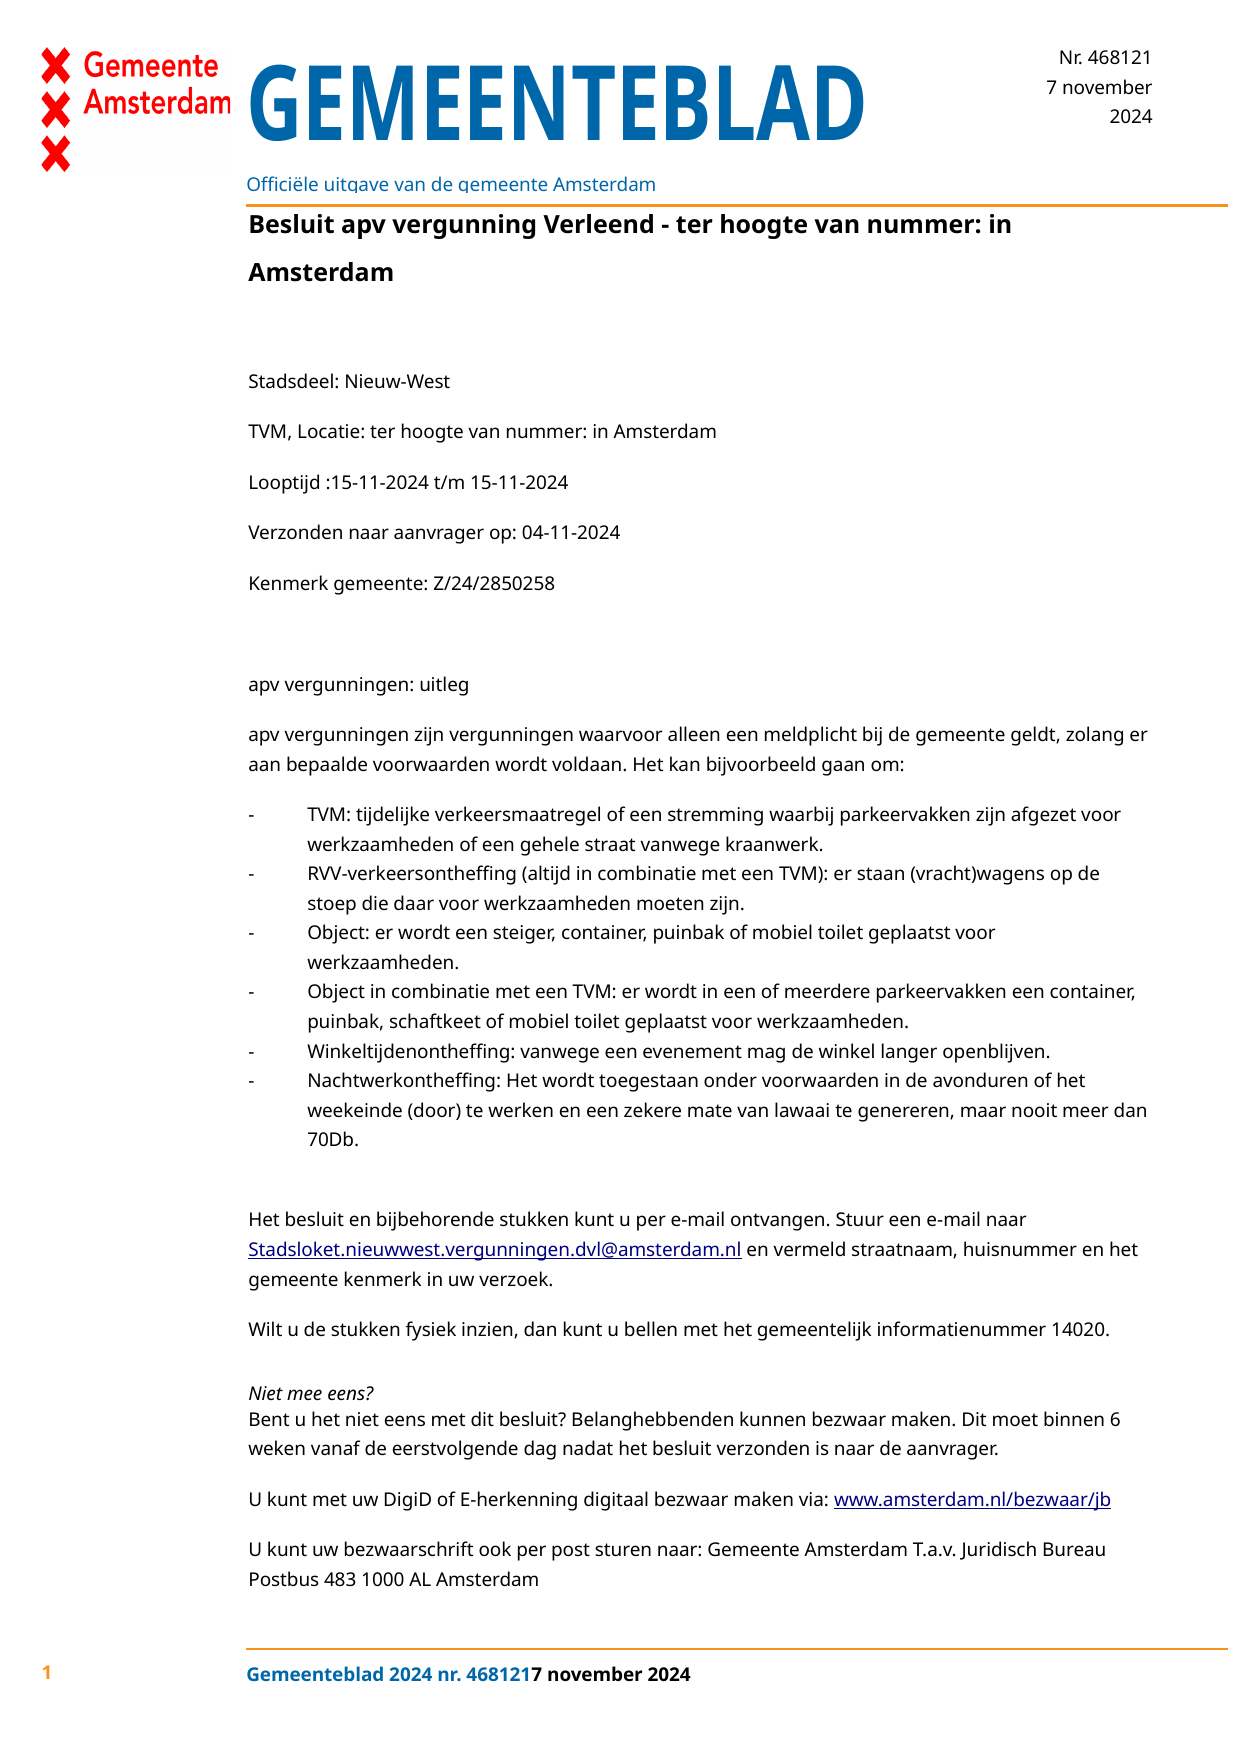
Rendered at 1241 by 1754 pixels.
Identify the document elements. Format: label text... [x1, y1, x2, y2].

picture [41, 47, 231, 172]
list RVV-verkeersontheffing (altijd in combinatie met een TVM): er staan (vracht)wagens op de stoep die daar voor werkzaamheden moeten zijn. [248, 860, 1152, 916]
text Niet mee eens? [248, 1380, 1152, 1406]
text U kunt met uw DigiD of E-herkenning digitaal bezwaar maken via: www.amsterdam.nl/bezwaar/jb [248, 1486, 1152, 1512]
text Kenmerk gemeente: Z/24/2850258 [248, 570, 1152, 596]
text apv vergunningen: uitleg [248, 671, 1152, 697]
text Bent u het niet eens met dit besluit? Belanghebbenden kunnen bezwaar maken. Dit moet binnen 6 weken vanaf de eerstvolgende dag nadat het besluit verzonden is naar de aanvrager. [248, 1406, 1152, 1461]
text U kunt uw bezwaarschrift ook per post sturen naar: Gemeente Amsterdam T.a.v. Juridisch Bureau Postbus 483 1000 AL Amsterdam [248, 1536, 1152, 1592]
list TVM: tijdelijke verkeersmaatregel of een stremming waarbij parkeervakken zijn afgezet voor werkzaamheden of een gehele straat vanwege kraanwerk. [248, 801, 1152, 857]
text Stadsdeel: Nieuw-West [248, 368, 1152, 394]
text Besluit apv vergunning Verleend - ter hoogte van nummer: in Amsterdam [248, 207, 1152, 288]
list Winkeltijdenontheffing: vanwege een evenement mag de winkel langer openblijven. [248, 1038, 1152, 1064]
list Nachtwerkontheffing: Het wordt toegestaan onder voorwaarden in de avonduren of het weekeinde (door) te werken en een zekere mate van lawaai te genereren, maar nooit meer dan 70Db. [248, 1067, 1152, 1152]
text Het besluit en bijbehorende stukken kunt u per e-mail ontvangen. Stuur een e-mail naar Stadsloket.nieuwwest.vergunningen.dvl@amsterdam.nl en vermeld straatnaam, huisnummer en het gemeente kenmerk in uw verzoek. [248, 1207, 1152, 1292]
text apv vergunningen zijn vergunningen waarvoor alleen een meldplicht bij de gemeente geldt, zolang er aan bepaalde voorwaarden wordt voldaan. Het kan bijvoorbeeld gaan om: [248, 721, 1152, 777]
list Object: er wordt een steiger, container, puinbak of mobiel toilet geplaatst voor werkzaamheden. [248, 919, 1152, 975]
text TVM, Locatie: ter hoogte van nummer: in Amsterdam [248, 419, 1152, 444]
list Object in combinatie met een TVM: er wordt in een of meerdere parkeervakken een container, puinbak, schaftkeet of mobiel toilet geplaatst voor werkzaamheden. [248, 979, 1152, 1034]
text Looptijd :15-11-2024 t/m 15-11-2024 [248, 469, 1152, 495]
text Verzonden naar aanvrager op: 04-11-2024 [248, 519, 1152, 545]
text Wilt u de stukken fysiek inzien, dan kunt u bellen met het gemeentelijk informatienummer 14020. [248, 1316, 1152, 1342]
